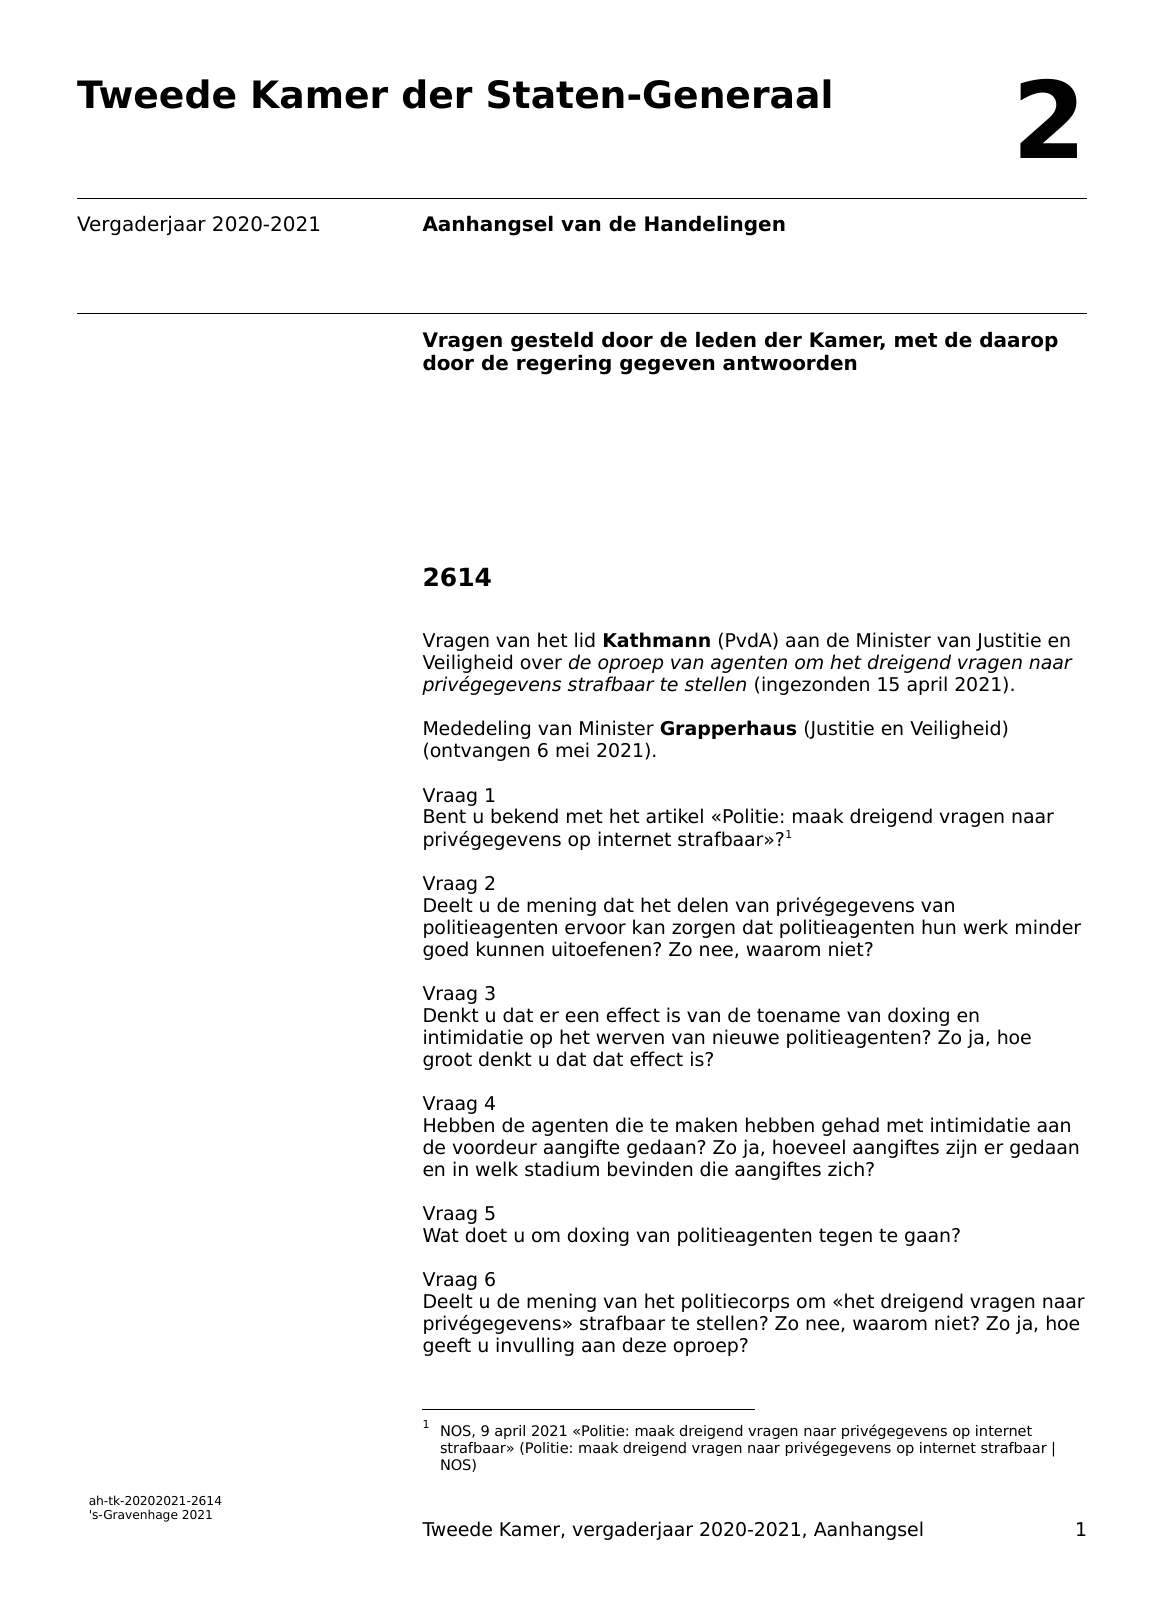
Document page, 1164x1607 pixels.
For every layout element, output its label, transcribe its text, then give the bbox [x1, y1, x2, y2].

table_cell Vergaderjaar 2020-2021 [77, 199, 422, 313]
text 2614 [422, 563, 1087, 592]
text Vragen van het lid Kathmann (PvdA) aan de Minister van Justitie en Veiligheid over de oproep van agenten om het dreigend vragen naar privégegevens strafbaar te stellen (ingezonden 15 april 2021). [422, 630, 1087, 696]
text NOS, 9 april 2021 «Politie: maak dreigend vragen naar privégegevens op internet strafbaar» (Politie: maak dreigend vragen naar privégegevens op internet strafbaar | NOS) [422, 1418, 1087, 1474]
text Vraag 1 [422, 784, 1087, 806]
text Hebben de agenten die te maken hebben gehad met intimidatie aan de voordeur aangifte gedaan? Zo ja, hoeveel aangiftes zijn er gedaan en in welk stadium bevinden die aangiftes zich? [422, 1115, 1087, 1181]
table_cell Vragen gesteld door de leden der Kamer, met de daarop door de regering gegeven antwoorden [422, 314, 1087, 375]
text Wat doet u om doxing van politieagenten tegen te gaan? [422, 1225, 1087, 1247]
table_cell Aanhangsel van de Handelingen [422, 199, 1087, 313]
text Vraag 3 [422, 983, 1087, 1005]
text Mededeling van Minister Grapperhaus (Justitie en Veiligheid) (ontvangen 6 mei 2021). [422, 718, 1087, 762]
text Deelt u de mening dat het delen van privégegevens van politieagenten ervoor kan zorgen dat politieagenten hun werk minder goed kunnen uitoefenen? Zo nee, waarom niet? [422, 894, 1087, 961]
text Vraag 6 [422, 1269, 1087, 1291]
text Bent u bekend met het artikel «Politie: maak dreigend vragen naar privégegevens op internet strafbaar»? [422, 806, 1087, 850]
table_header Tweede Kamer der Staten-Generaal [77, 59, 886, 198]
text Denkt u dat er een effect is van de toename van doxing en intimidatie op het werven van nieuwe politieagenten? Zo ja, hoe groot denkt u dat dat effect is? [422, 1005, 1087, 1071]
text Vraag 4 [422, 1093, 1087, 1115]
text Vraag 2 [422, 873, 1087, 894]
table_cell [77, 314, 422, 375]
text ah-tk-20202021-2614 [88, 1494, 323, 1508]
text Vraag 5 [422, 1203, 1087, 1225]
text Deelt u de mening van het politiecorps om «het dreigend vragen naar privégegevens» strafbaar te stellen? Zo nee, waarom niet? Zo ja, hoe geeft u invulling aan deze oproep? [422, 1291, 1087, 1357]
table_header 2 [886, 59, 1087, 198]
text 's-Gravenhage 2021 [88, 1508, 323, 1522]
